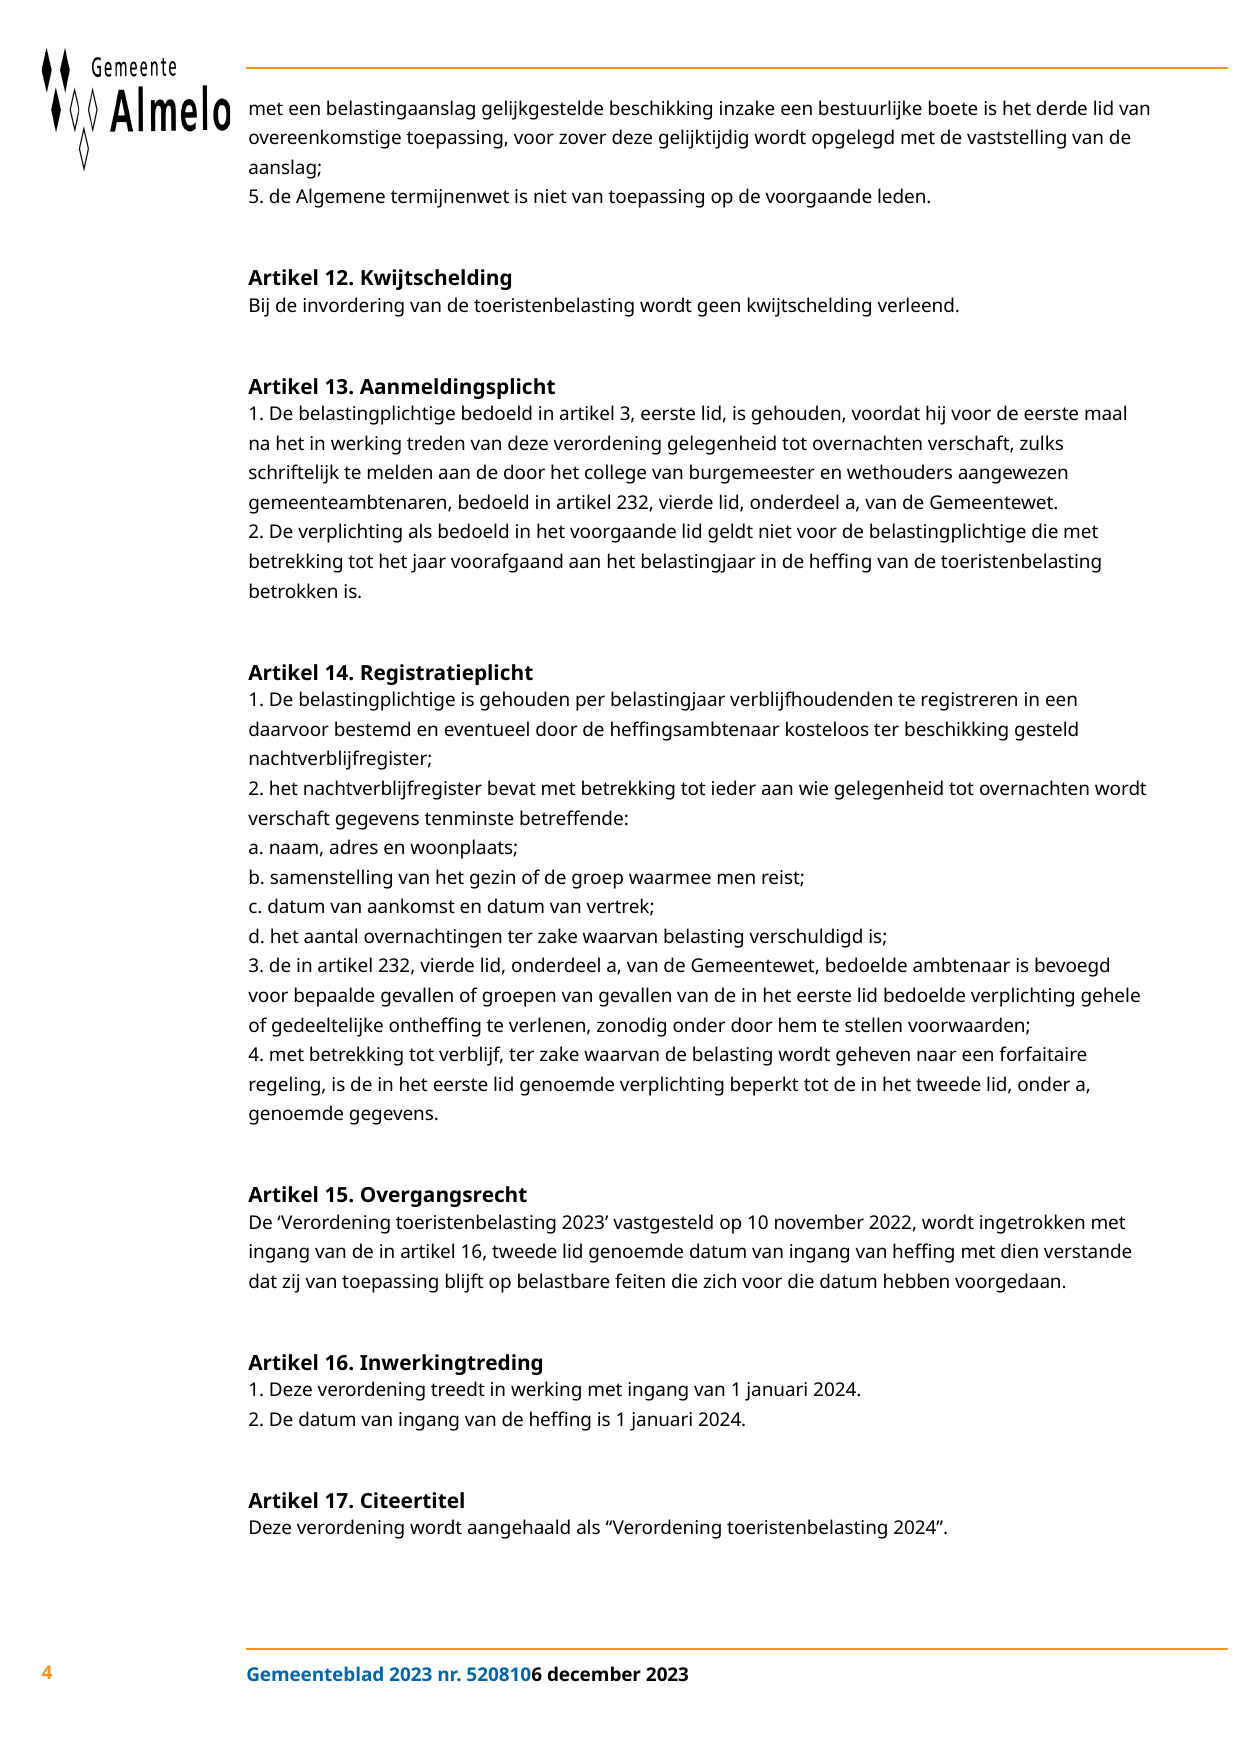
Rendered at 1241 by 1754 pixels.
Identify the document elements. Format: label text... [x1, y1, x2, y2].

text 3. de in artikel 232, vierde lid, onderdeel a, van de Gemeentewet, bedoelde ambtenaar is bevoegd voor bepaalde gevallen of groepen van gevallen van de in het eerste lid bedoelde verplichting gehele of gedeeltelijke ontheffing te verlenen, zonodig onder door hem te stellen voorwaarden; [248, 953, 1152, 1037]
text De ‘Verordening toeristenbelasting 2023’ vastgesteld op 10 november 2022, wordt ingetrokken met ingang van de in artikel 16, tweede lid genoemde datum van ingang van heffing met dien verstande dat zij van toepassing blijft op belastbare feiten die zich voor die datum hebben voorgedaan. [248, 1209, 1152, 1294]
picture [41, 47, 231, 172]
text Bij de invordering van de toeristenbelasting wordt geen kwijtschelding verleend. [248, 292, 1152, 318]
text Artikel 15. Overgangsrecht [248, 1181, 1152, 1209]
text Artikel 12. Kwijtschelding [248, 263, 1152, 292]
text a. naam, adres en woonplaats; [248, 834, 1152, 860]
text 4. met betrekking tot verblijf, ter zake waarvan de belasting wordt geheven naar een forfaitaire regeling, is de in het eerste lid genoemde verplichting beperkt tot de in het tweede lid, onder a, genoemde gegevens. [248, 1041, 1152, 1126]
text 2. het nachtverblijfregister bevat met betrekking tot ieder aan wie gelegenheid tot overnachten wordt verschaft gegevens tenminste betreffende: [248, 775, 1152, 830]
text met een belastingaanslag gelijkgestelde beschikking inzake een bestuurlijke boete is het derde lid van overeenkomstige toepassing, voor zover deze gelijktijdig wordt opgelegd met de vaststelling van de aanslag; [248, 95, 1152, 180]
text 2. De datum van ingang van de heffing is 1 januari 2024. [248, 1406, 1152, 1432]
text 5. de Algemene termijnenwet is niet van toepassing op de voorgaande leden. [248, 183, 1152, 209]
text Deze verordening wordt aangehaald als “Verordening toeristenbelasting 2024”. [248, 1514, 1152, 1540]
text 1. Deze verordening treedt in werking met ingang van 1 januari 2024. [248, 1377, 1152, 1402]
text Artikel 14. Registratieplicht [248, 658, 1152, 686]
text Artikel 17. Citeertitel [248, 1486, 1152, 1514]
text 1. De belastingplichtige bedoeld in artikel 3, eerste lid, is gehouden, voordat hij voor de eerste maal na het in werking treden van deze verordening gelegenheid tot overnachten verschaft, zulks schriftelijk te melden aan de door het college van burgemeester en wethouders aangewezen gemeenteambtenaren, bedoeld in artikel 232, vierde lid, onderdeel a, van de Gemeentewet. [248, 400, 1152, 515]
text 2. De verplichting als bedoeld in het voorgaande lid geldt niet voor de belastingplichtige die met betrekking tot het jaar voorafgaand aan het belastingjaar in de heffing van de toeristenbelasting betrokken is. [248, 519, 1152, 604]
text d. het aantal overnachtingen ter zake waarvan belasting verschuldigd is; [248, 923, 1152, 949]
text Artikel 13. Aanmeldingsplicht [248, 372, 1152, 400]
text c. datum van aankomst en datum van vertrek; [248, 893, 1152, 919]
text b. samenstelling van het gezin of de groep waarmee men reist; [248, 864, 1152, 889]
text 1. De belastingplichtige is gehouden per belastingjaar verblijfhoudenden te registreren in een daarvoor bestemd en eventueel door de heffingsambtenaar kosteloos ter beschikking gesteld nachtverblijfregister; [248, 686, 1152, 771]
text Artikel 16. Inwerkingtreding [248, 1348, 1152, 1377]
